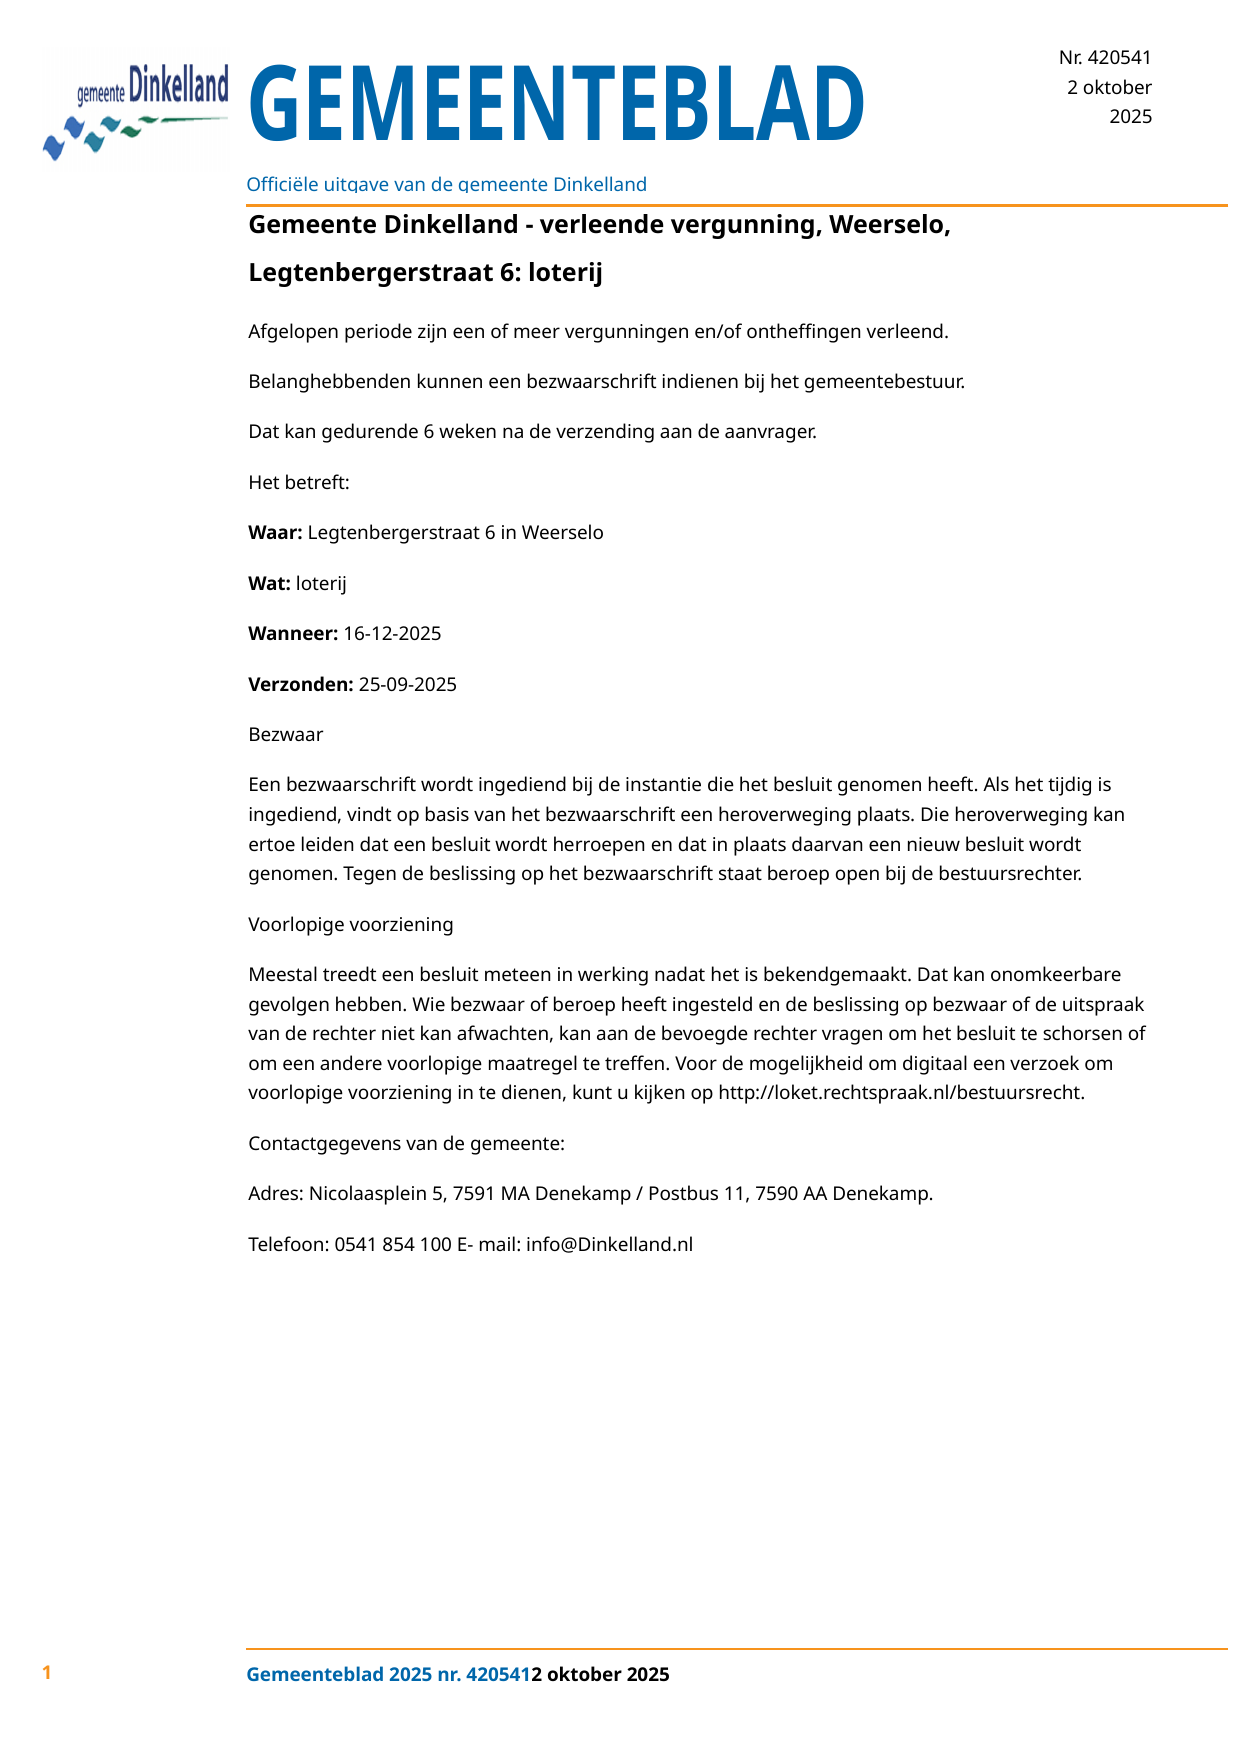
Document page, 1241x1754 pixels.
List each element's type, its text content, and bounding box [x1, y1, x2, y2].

text Dat kan gedurende 6 weken na de verzending aan de aanvrager. [248, 419, 1152, 444]
text Voorlopige voorziening [248, 911, 1152, 937]
picture [41, 47, 231, 172]
text Meestal treedt een besluit meteen in werking nadat het is bekendgemaakt. Dat kan onomkeerbare gevolgen hebben. Wie bezwaar of beroep heeft ingesteld en de beslissing op bezwaar of de uitspraak van de rechter niet kan afwachten, kan aan de bevoegde rechter vragen om het besluit te schorsen of om een andere voorlopige maatregel te treffen. Voor de mogelijkheid om digitaal een verzoek om voorlopige voorziening in te dienen, kunt u kijken op http://loket.rechtspraak.nl/bestuursrecht. [248, 961, 1152, 1105]
text Verzonden: 25-09-2025 [248, 671, 1152, 697]
text Adres: Nicolaasplein 5, 7591 MA Denekamp / Postbus 11, 7590 AA Denekamp. [248, 1180, 1152, 1206]
text Belanghebbenden kunnen een bezwaarschrift indienen bij het gemeentebestuur. [248, 368, 1152, 394]
text Waar: Legtenbergerstraat 6 in Weerselo [248, 519, 1152, 545]
text Wanneer: 16-12-2025 [248, 620, 1152, 646]
text Contactgegevens van de gemeente: [248, 1130, 1152, 1156]
text Bezwaar [248, 721, 1152, 747]
text Telefoon: 0541 854 100 E- mail: info@Dinkelland.nl [248, 1231, 1152, 1257]
text Afgelopen periode zijn een of meer vergunningen en/of ontheffingen verleend. [248, 318, 1152, 344]
text Het betreft: [248, 469, 1152, 495]
text Een bezwaarschrift wordt ingediend bij de instantie die het besluit genomen heeft. Als het tijdig is ingediend, vindt op basis van het bezwaarschrift een heroverweging plaats. Die heroverweging kan ertoe leiden dat een besluit wordt herroepen en dat in plaats daarvan een nieuw besluit wordt genomen. Tegen de beslissing op het bezwaarschrift staat beroep open bij de bestuursrechter. [248, 772, 1152, 886]
text Wat: loterij [248, 570, 1152, 596]
text Gemeente Dinkelland - verleende vergunning, Weerselo, Legtenbergerstraat 6: loterij [248, 207, 1152, 288]
